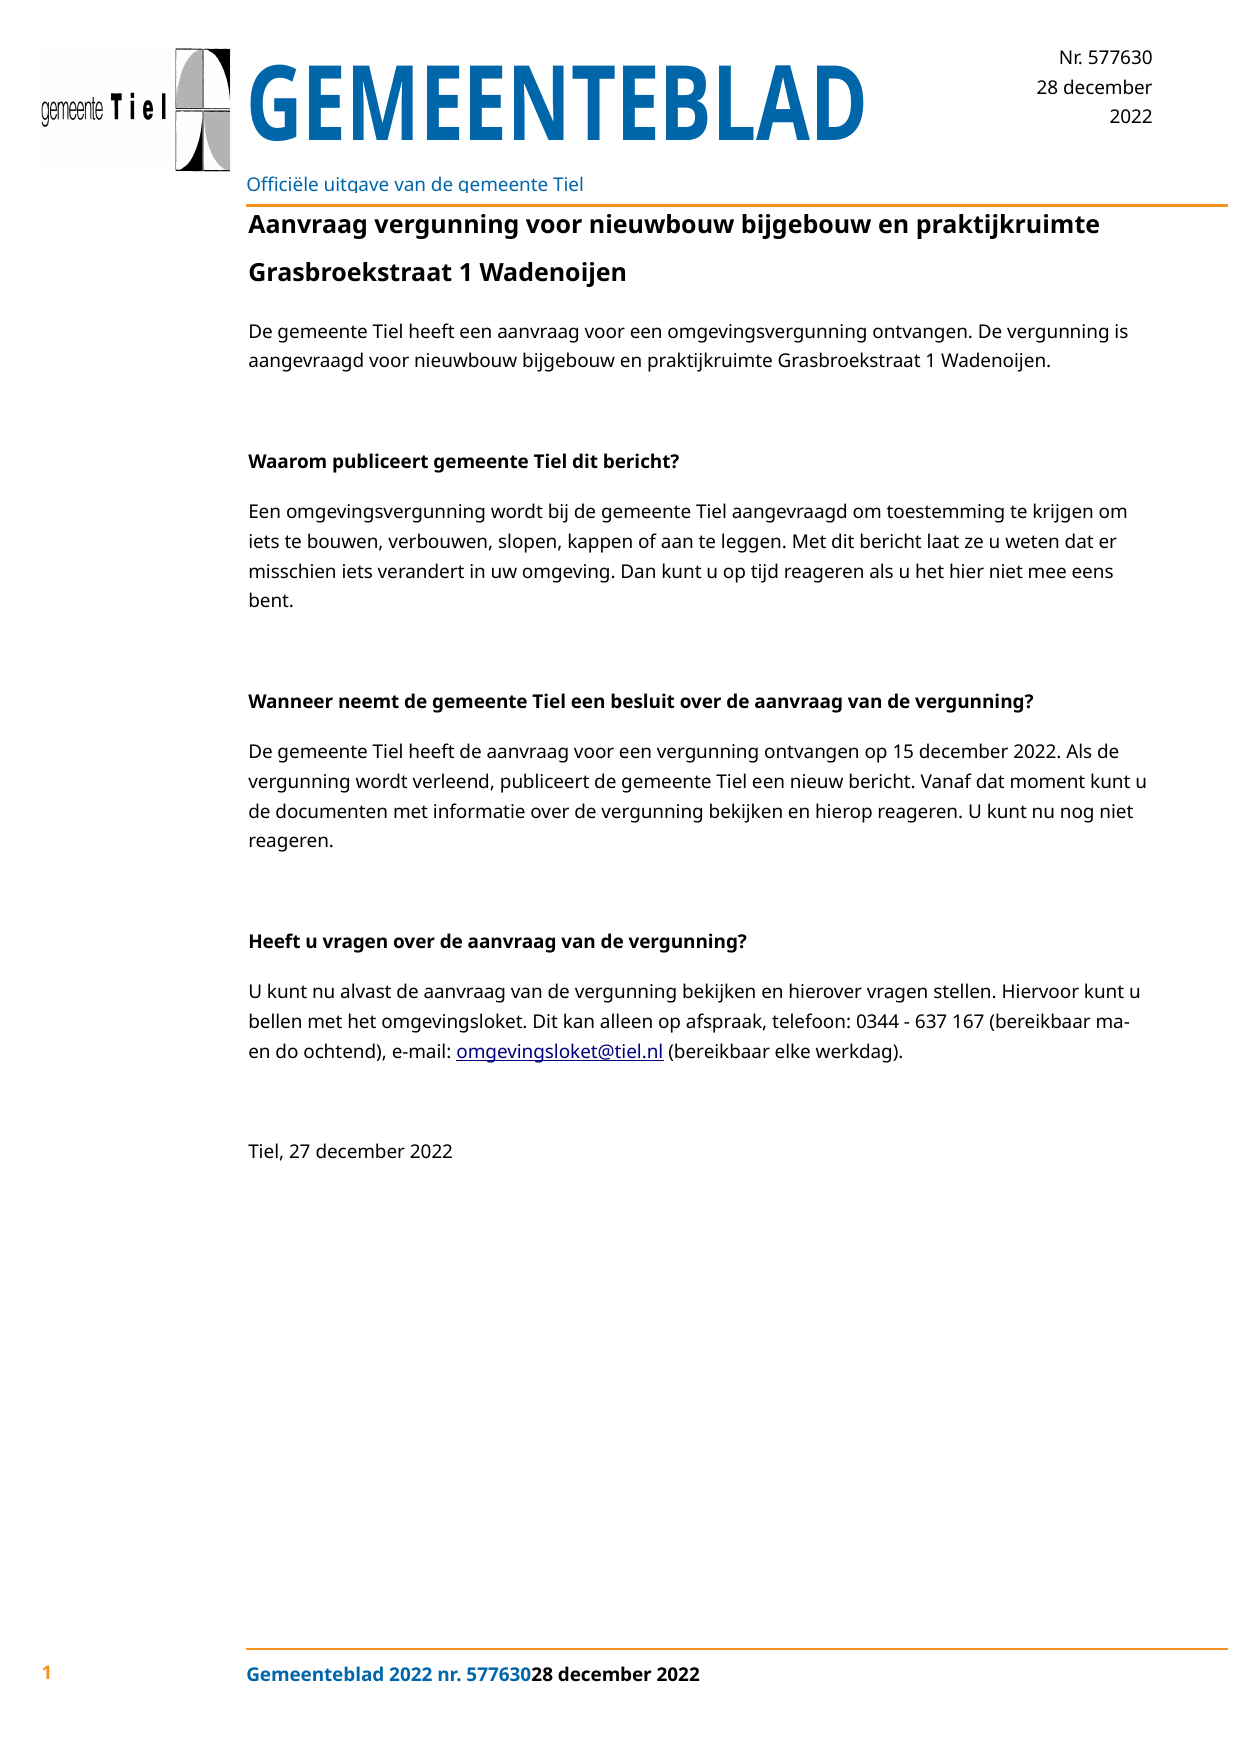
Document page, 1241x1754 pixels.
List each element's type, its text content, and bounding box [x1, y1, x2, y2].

text Wanneer neemt de gemeente Tiel een besluit over de aanvraag van de vergunning? [248, 688, 1152, 714]
text U kunt nu alvast de aanvraag van de vergunning bekijken en hierover vragen stellen. Hiervoor kunt u bellen met het omgevingsloket. Dit kan alleen op afspraak, telefoon: 0344 - 637 167 (bereikbaar ma-en do ochtend), e-mail: omgevingsloket@tiel.nl (bereikbaar elke werkdag). [248, 979, 1152, 1064]
text Een omgevingsvergunning wordt bij de gemeente Tiel aangevraagd om toestemming te krijgen om iets te bouwen, verbouwen, slopen, kappen of aan te leggen. Met dit bericht laat ze u weten dat er misschien iets verandert in uw omgeving. Dan kunt u op tijd reageren als u het hier niet mee eens bent. [248, 499, 1152, 613]
text De gemeente Tiel heeft de aanvraag voor een vergunning ontvangen op 15 december 2022. Als de vergunning wordt verleend, publiceert de gemeente Tiel een nieuw bericht. Vanaf dat moment kunt u de documenten met informatie over de vergunning bekijken en hierop reageren. U kunt nu nog niet reageren. [248, 739, 1152, 853]
text Waarom publiceert gemeente Tiel dit bericht? [248, 448, 1152, 474]
text Aanvraag vergunning voor nieuwbouw bijgebouw en praktijkruimte Grasbroekstraat 1 Wadenoijen [248, 207, 1152, 288]
text Tiel, 27 december 2022 [248, 1139, 1152, 1164]
text Heeft u vragen over de aanvraag van de vergunning? [248, 928, 1152, 954]
picture [41, 47, 231, 172]
text De gemeente Tiel heeft een aanvraag voor een omgevingsvergunning ontvangen. De vergunning is aangevraagd voor nieuwbouw bijgebouw en praktijkruimte Grasbroekstraat 1 Wadenoijen. [248, 318, 1152, 373]
